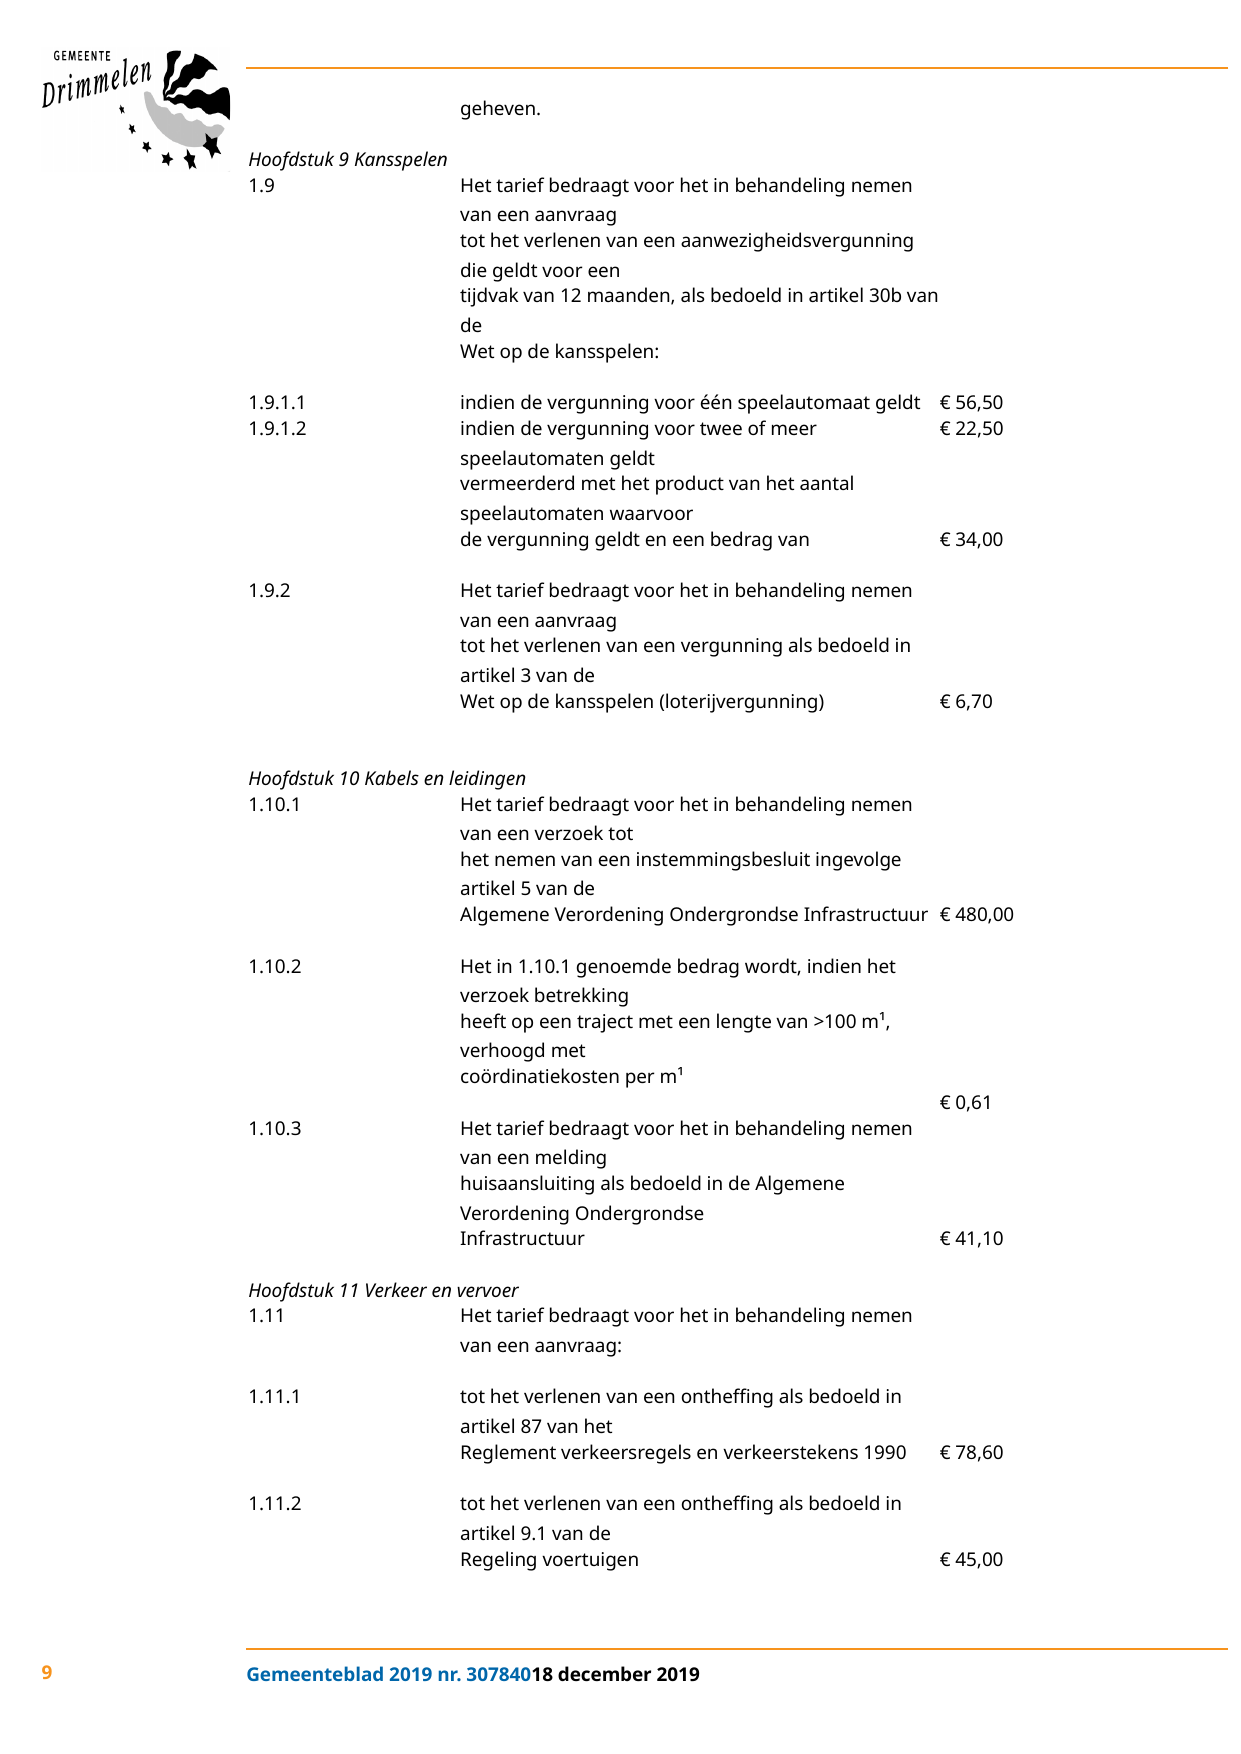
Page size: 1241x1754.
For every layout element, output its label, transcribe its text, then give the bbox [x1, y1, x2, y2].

table_cell [940, 338, 1152, 364]
table_cell [460, 121, 939, 146]
table_cell [460, 714, 939, 739]
table_cell [248, 901, 460, 927]
table_cell [248, 1465, 460, 1491]
table_cell [248, 1439, 460, 1465]
table_cell [248, 1008, 460, 1063]
table_cell [940, 227, 1152, 283]
table_cell 1.9.2 [248, 577, 460, 632]
table_cell vermeerderd met het product van het aantal speelautomaten waarvoor [460, 470, 939, 526]
table_cell [940, 1358, 1152, 1384]
table_cell [460, 1465, 939, 1491]
table_cell 1.11.2 [248, 1491, 460, 1546]
table_cell 1.10.2 [248, 953, 460, 1008]
table_cell tot het verlenen van een vergunning als bedoeld in artikel 3 van de [460, 633, 939, 688]
table_cell [940, 791, 1152, 846]
table_cell € 45,00 [940, 1546, 1152, 1572]
table_cell tot het verlenen van een aanwezigheidsvergunning die geldt voor een [460, 227, 939, 283]
table_cell [248, 283, 460, 338]
table_cell [940, 1572, 1152, 1597]
table_cell Hoofdstuk 11 Verkeer en vervoer [248, 1277, 1152, 1303]
table_cell [940, 1303, 1152, 1358]
table_cell Regeling voertuigen [460, 1546, 939, 1572]
table_cell [248, 846, 460, 901]
table_cell [940, 470, 1152, 526]
table_cell 1.11 [248, 1303, 460, 1358]
table_cell [248, 1226, 460, 1251]
table_cell 1.9.1.2 [248, 415, 460, 470]
table_cell [940, 1115, 1152, 1170]
table_cell tot het verlenen van een ontheffing als bedoeld in artikel 9.1 van de [460, 1491, 939, 1546]
table_cell € 6,70 [940, 688, 1152, 713]
table_cell 1.9.1.1 [248, 389, 460, 415]
table_cell [248, 551, 460, 577]
table_cell [460, 1251, 939, 1277]
table_cell [248, 1170, 460, 1226]
table_cell Het tarief bedraagt voor het in behandeling nemen van een aanvraag [460, 172, 939, 227]
table_cell [940, 1465, 1152, 1491]
table_cell Het tarief bedraagt voor het in behandeling nemen van een aanvraag: [460, 1303, 939, 1358]
table_cell tot het verlenen van een ontheffing als bedoeld in artikel 87 van het [460, 1384, 939, 1439]
table_cell 1.10.3 [248, 1115, 460, 1170]
table_cell [940, 1491, 1152, 1546]
table_cell de vergunning geldt en een bedrag van [460, 526, 939, 551]
table_cell Het tarief bedraagt voor het in behandeling nemen van een verzoek tot [460, 791, 939, 846]
table_cell € 56,50 [940, 389, 1152, 415]
table_cell [940, 1170, 1152, 1226]
picture [41, 47, 231, 172]
table_cell € 0,61 [940, 1089, 1152, 1115]
table_cell [248, 95, 460, 121]
table_cell [248, 927, 460, 953]
table_cell € 41,10 [940, 1226, 1152, 1251]
table_cell Algemene Verordening Ondergrondse Infrastructuur [460, 901, 939, 927]
table_cell Het tarief bedraagt voor het in behandeling nemen van een aanvraag [460, 577, 939, 632]
table_cell [248, 1251, 460, 1277]
table_cell Hoofdstuk 9 Kansspelen [248, 146, 1152, 172]
table_cell [248, 227, 460, 283]
table_cell [248, 714, 460, 739]
table_cell [940, 1251, 1152, 1277]
table_cell Reglement verkeersregels en verkeerstekens 1990 [460, 1439, 939, 1465]
table_cell [940, 364, 1152, 389]
table_cell [940, 121, 1152, 146]
table_cell huisaansluiting als bedoeld in de Algemene Verordening Ondergrondse [460, 1170, 939, 1226]
table_cell [940, 739, 1152, 765]
table_cell € 78,60 [940, 1439, 1152, 1465]
table_cell 1.9 [248, 172, 460, 227]
table_cell [248, 338, 460, 364]
table_cell [248, 1546, 460, 1572]
table_cell [940, 846, 1152, 901]
table_cell [940, 714, 1152, 739]
table_cell indien de vergunning voor één speelautomaat geldt [460, 389, 939, 415]
table_cell [460, 1089, 939, 1115]
table_cell [460, 551, 939, 577]
table_cell [940, 283, 1152, 338]
table_cell [460, 1572, 939, 1597]
table_cell [940, 633, 1152, 688]
table_cell € 22,50 [940, 415, 1152, 470]
table_cell [248, 364, 460, 389]
table_cell [248, 1064, 460, 1089]
table_cell € 34,00 [940, 526, 1152, 551]
table_cell [248, 633, 460, 688]
table_cell [940, 551, 1152, 577]
table_cell 1.10.1 [248, 791, 460, 846]
table_cell [940, 1008, 1152, 1063]
table_cell [248, 121, 460, 146]
table_cell [248, 688, 460, 713]
table_cell Hoofdstuk 10 Kabels en leidingen [248, 765, 1152, 791]
table_cell [940, 1064, 1152, 1089]
table_cell geheven. [460, 95, 939, 121]
table_cell [940, 953, 1152, 1008]
table_cell Infrastructuur [460, 1226, 939, 1251]
table_cell Het tarief bedraagt voor het in behandeling nemen van een melding [460, 1115, 939, 1170]
table_cell Wet op de kansspelen (loterijvergunning) [460, 688, 939, 713]
table_cell Wet op de kansspelen: [460, 338, 939, 364]
table_cell [248, 1572, 460, 1597]
table_cell [940, 95, 1152, 121]
table_cell heeft op een traject met een lengte van >100 m¹, verhoogd met [460, 1008, 939, 1063]
table_cell [940, 1384, 1152, 1439]
table_cell [248, 739, 460, 765]
table_cell [460, 927, 939, 953]
table_cell tijdvak van 12 maanden, als bedoeld in artikel 30b van de [460, 283, 939, 338]
table_cell 1.11.1 [248, 1384, 460, 1439]
table_cell [940, 172, 1152, 227]
table_cell € 480,00 [940, 901, 1152, 927]
table_cell [460, 739, 939, 765]
table_cell Het in 1.10.1 genoemde bedrag wordt, indien het verzoek betrekking [460, 953, 939, 1008]
table_cell coördinatiekosten per m¹ [460, 1064, 939, 1089]
table_cell [460, 364, 939, 389]
table_cell [940, 927, 1152, 953]
table_cell [248, 470, 460, 526]
table_cell [248, 526, 460, 551]
table_cell [248, 1358, 460, 1384]
table_cell [940, 577, 1152, 632]
table_cell het nemen van een instemmingsbesluit ingevolge artikel 5 van de [460, 846, 939, 901]
table_cell [248, 1089, 460, 1115]
table_cell [460, 1358, 939, 1384]
table_cell indien de vergunning voor twee of meer speelautomaten geldt [460, 415, 939, 470]
